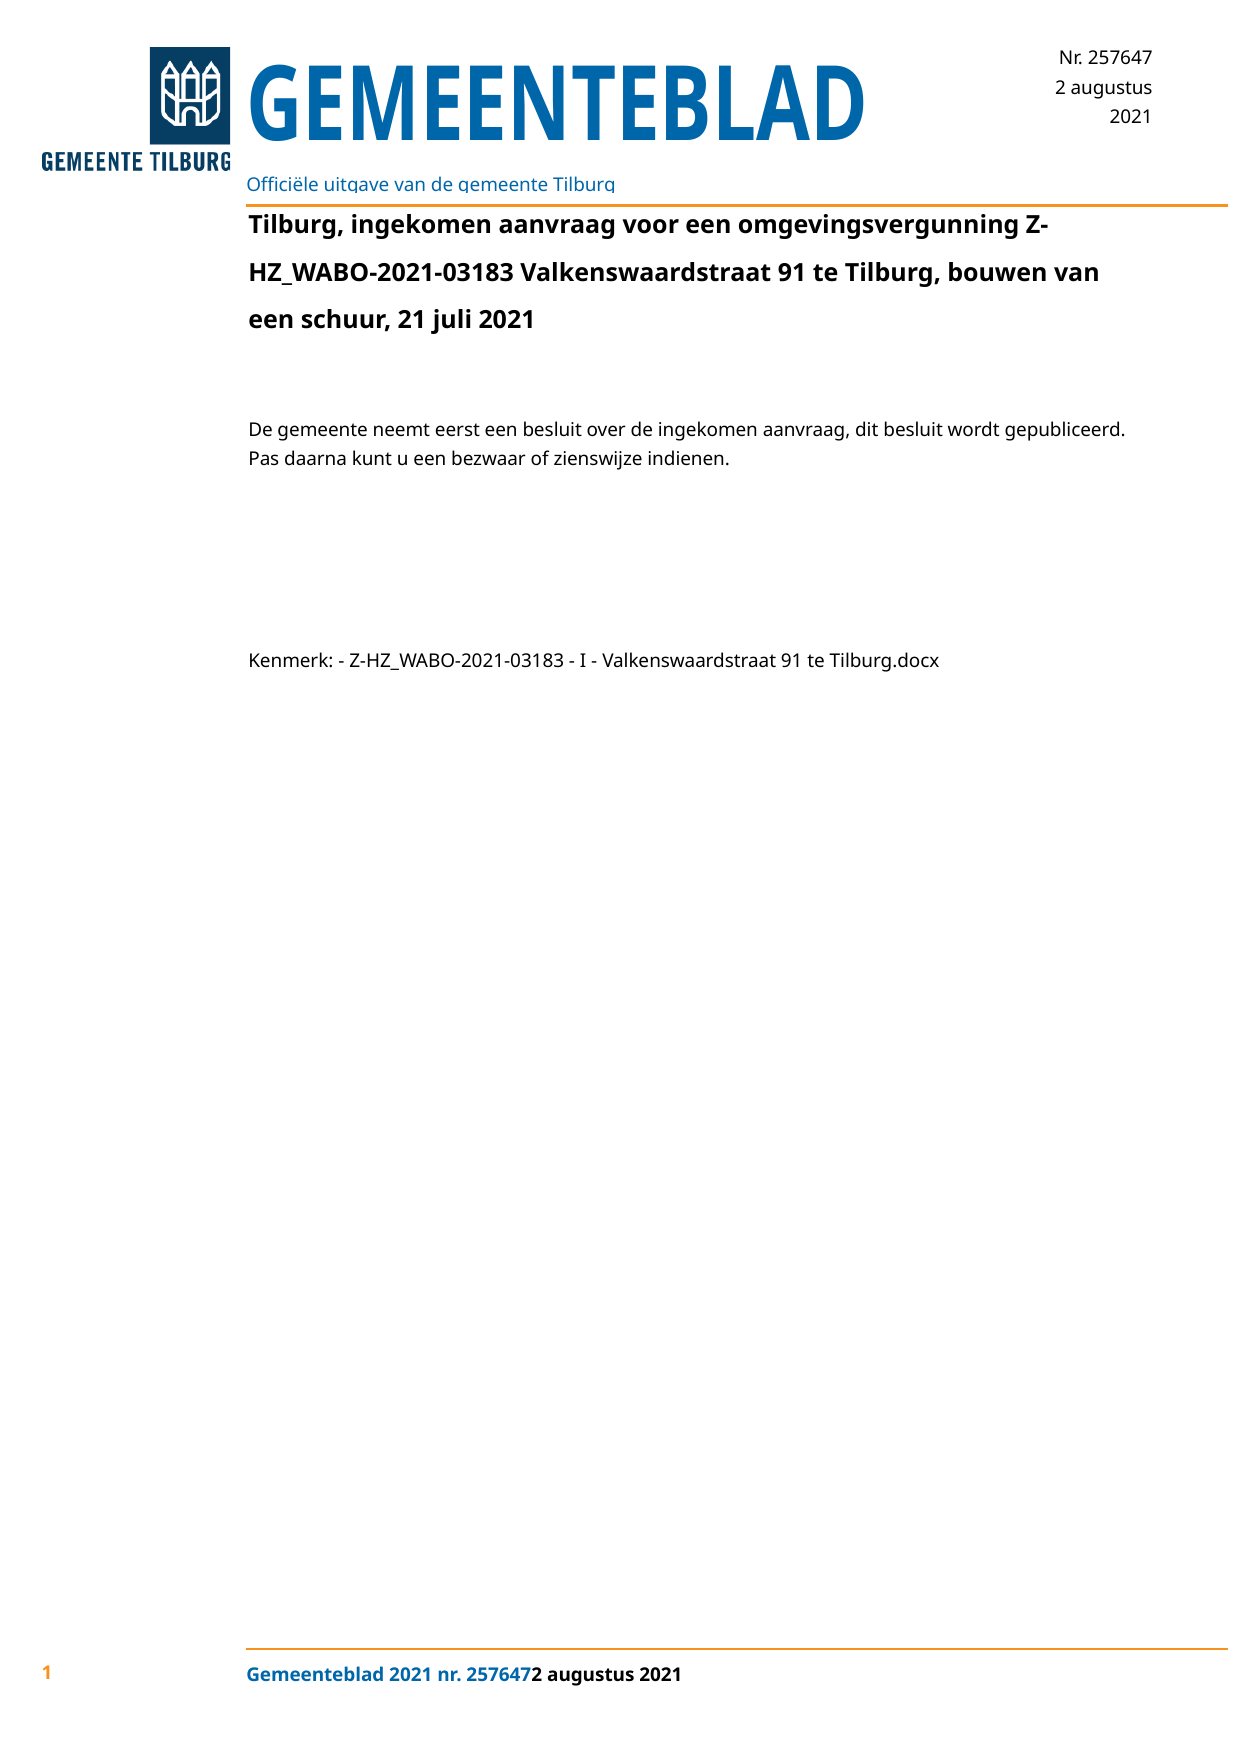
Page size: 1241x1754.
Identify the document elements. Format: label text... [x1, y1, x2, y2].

picture [41, 47, 231, 172]
text Kenmerk: - Z-HZ_WABO-2021-03183 - I - Valkenswaardstraat 91 te Tilburg.docx [248, 647, 1152, 673]
text De gemeente neemt eerst een besluit over de ingekomen aanvraag, dit besluit wordt gepubliceerd. Pas daarna kunt u een bezwaar of zienswijze indienen. [248, 416, 1152, 471]
text Tilburg, ingekomen aanvraag voor een omgevingsvergunning Z-HZ_WABO-2021-03183 Valkenswaardstraat 91 te Tilburg, bouwen van een schuur, 21 juli 2021 [248, 207, 1152, 336]
